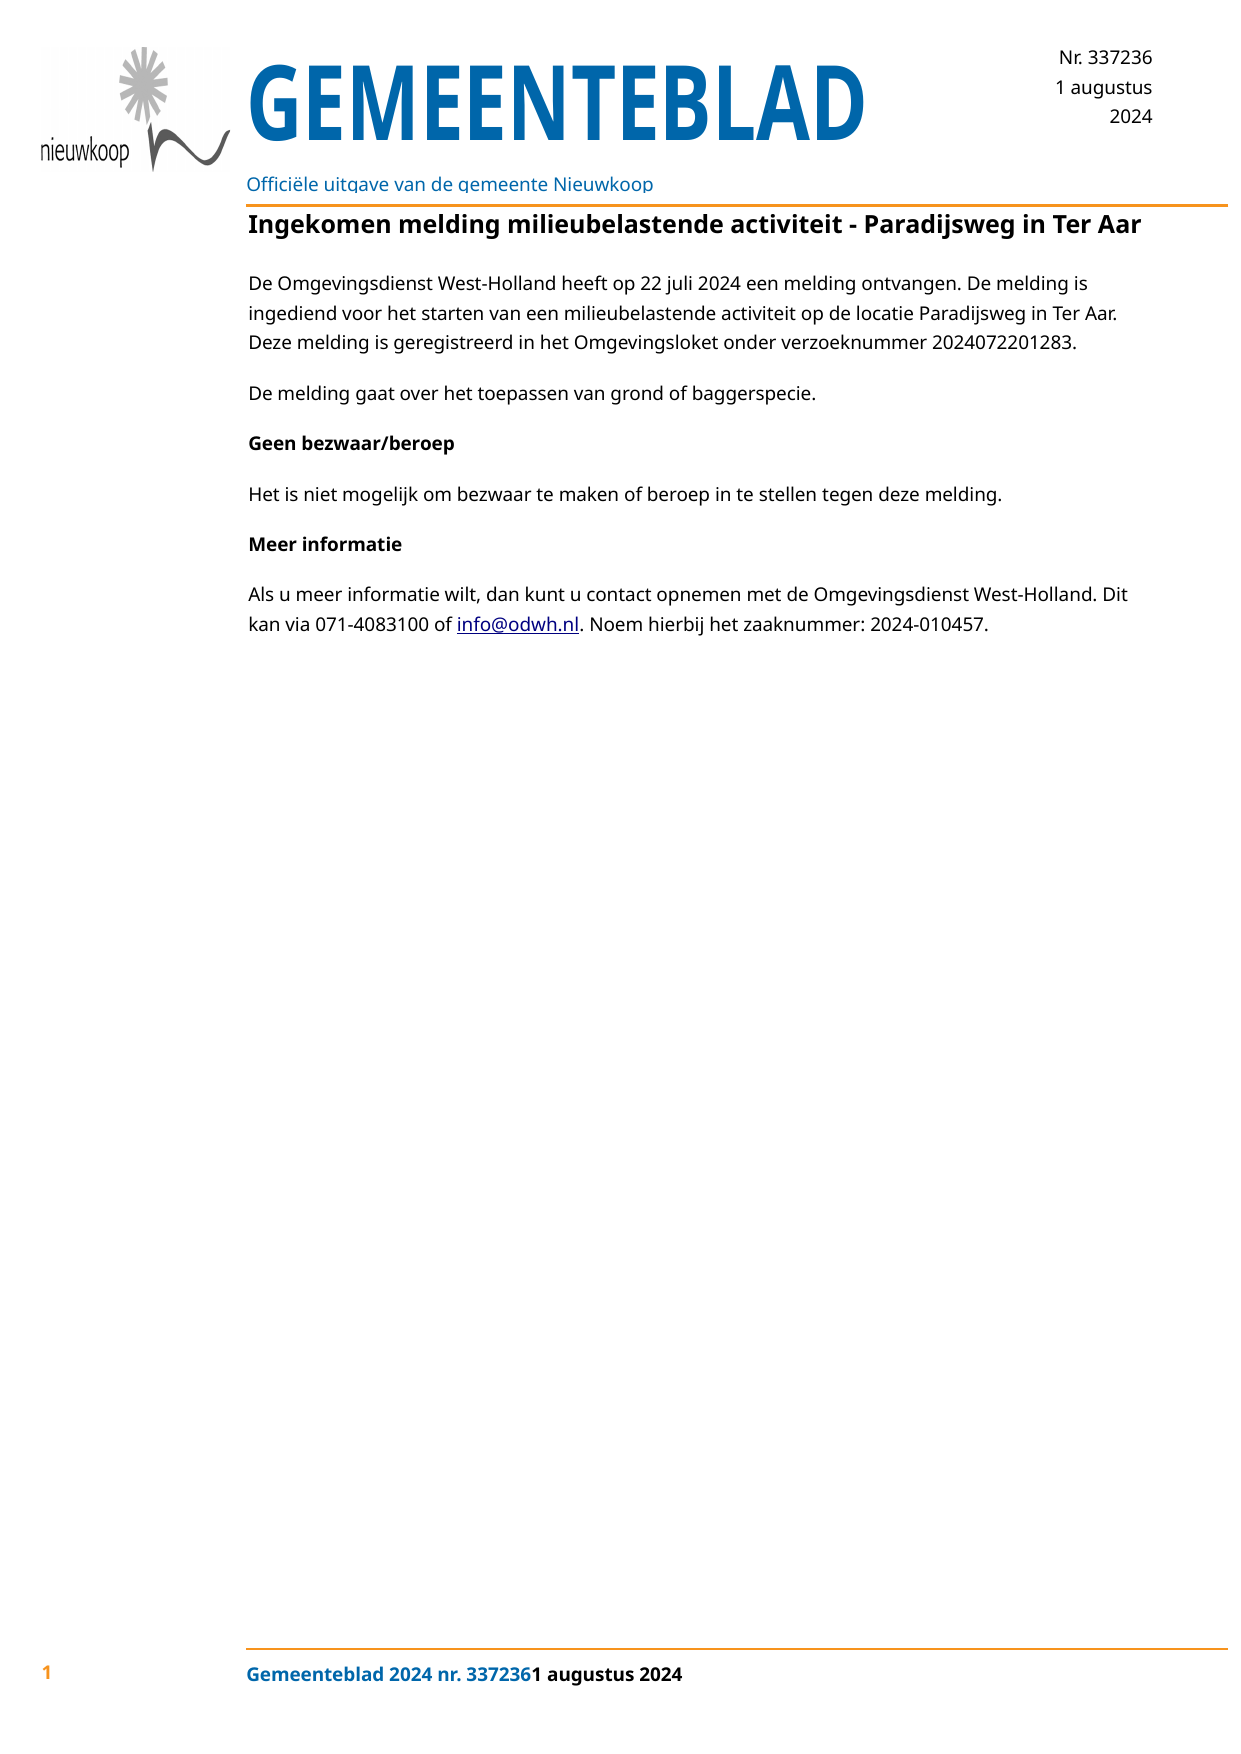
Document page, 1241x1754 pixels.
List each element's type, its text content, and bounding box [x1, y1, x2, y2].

text Meer informatie [248, 531, 1152, 557]
text Als u meer informatie wilt, dan kunt u contact opnemen met de Omgevingsdienst West-Holland. Dit kan via 071-4083100 of info@odwh.nl. Noem hierbij het zaaknummer: 2024-010457. [248, 582, 1152, 637]
text Het is niet mogelijk om bezwaar te maken of beroep in te stellen tegen deze melding. [248, 481, 1152, 506]
text Geen bezwaar/beroep [248, 430, 1152, 456]
picture [41, 47, 231, 172]
text Ingekomen melding milieubelastende activiteit - Paradijsweg in Ter Aar [248, 207, 1152, 241]
text De Omgevingsdienst West-Holland heeft op 22 juli 2024 een melding ontvangen. De melding is ingediend voor het starten van een milieubelastende activiteit op de locatie Paradijsweg in Ter Aar. Deze melding is geregistreerd in het Omgevingsloket onder verzoeknummer 2024072201283. [248, 270, 1152, 355]
text De melding gaat over het toepassen van grond of baggerspecie. [248, 380, 1152, 406]
